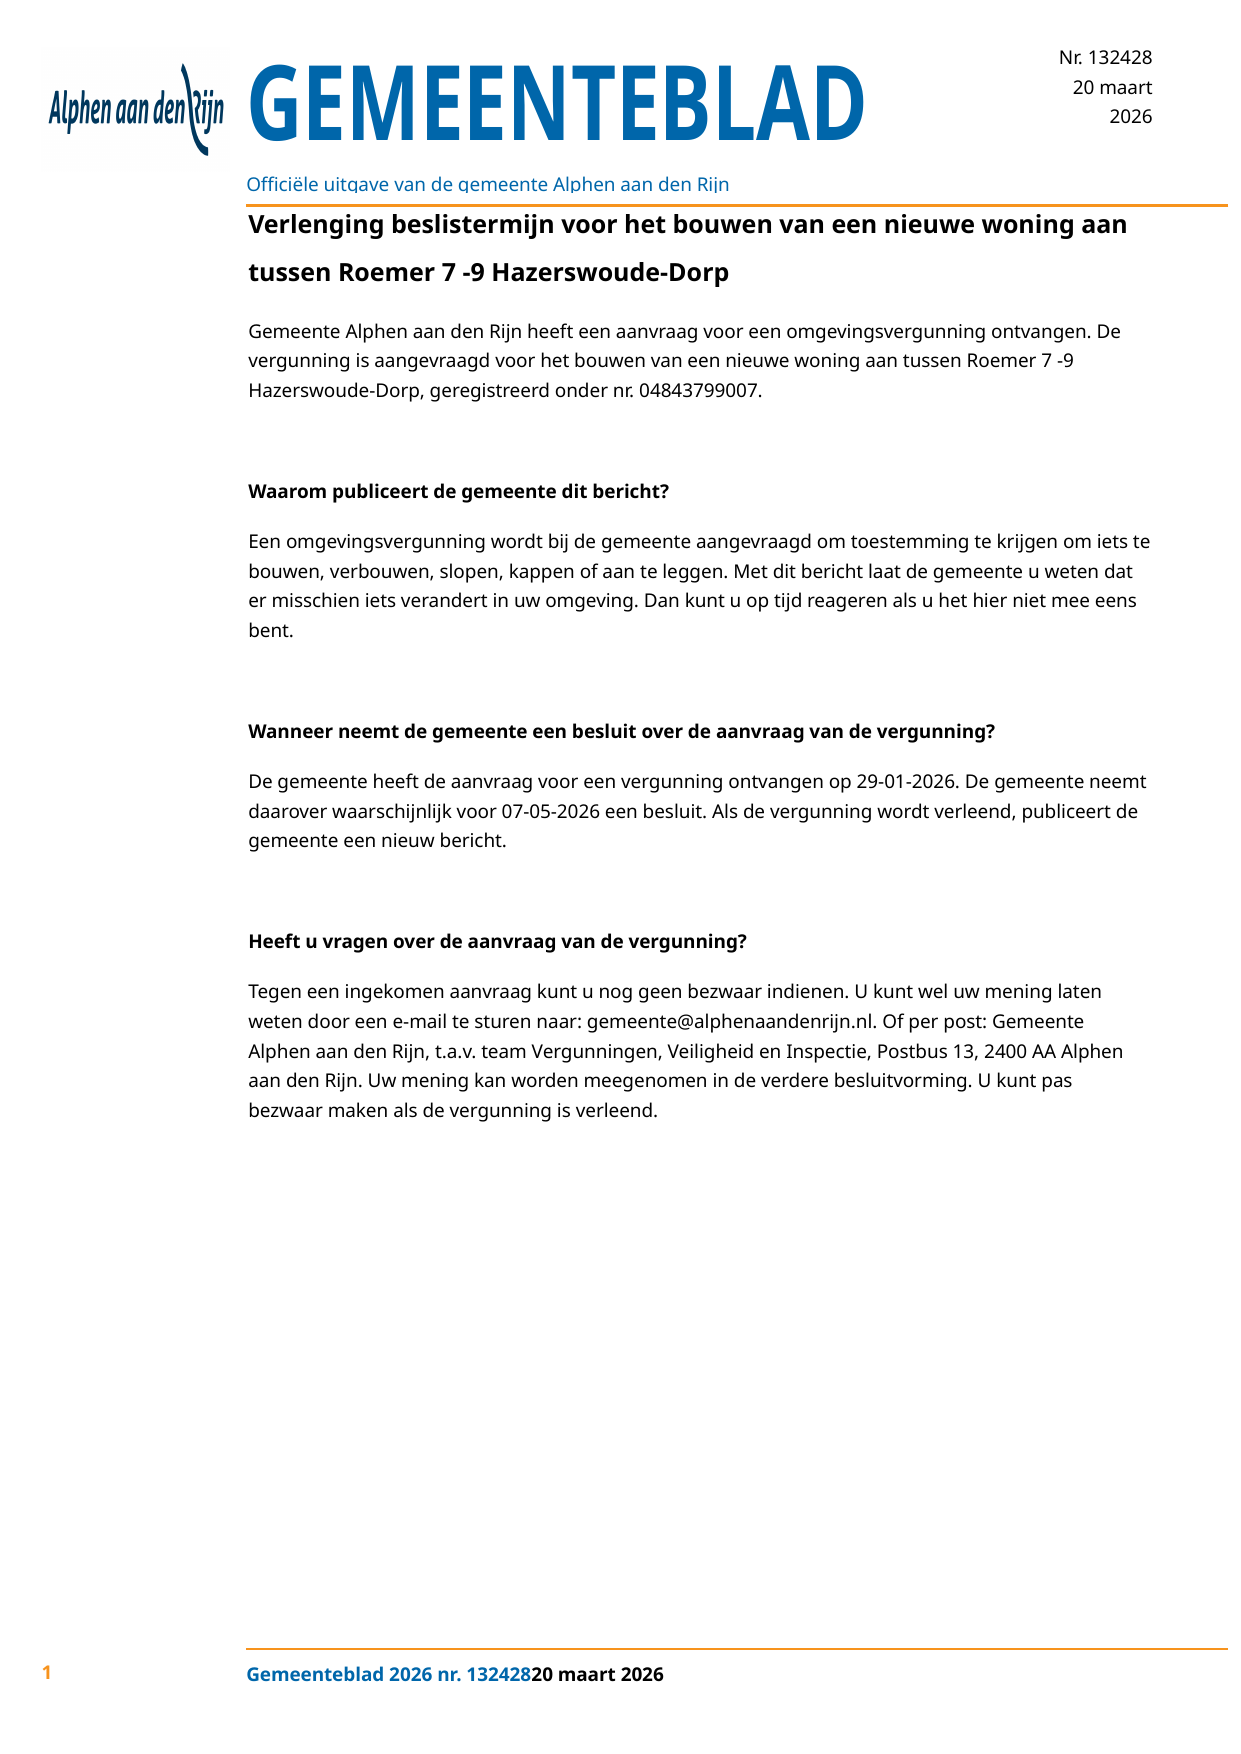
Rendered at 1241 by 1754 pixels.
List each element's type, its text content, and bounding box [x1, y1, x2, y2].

text Wanneer neemt de gemeente een besluit over de aanvraag van de vergunning? [248, 718, 1152, 744]
text Verlenging beslistermijn voor het bouwen van een nieuwe woning aan tussen Roemer 7 -9 Hazerswoude-Dorp [248, 207, 1152, 288]
text Waarom publiceert de gemeente dit bericht? [248, 478, 1152, 504]
text Een omgevingsvergunning wordt bij de gemeente aangevraagd om toestemming te krijgen om iets te bouwen, verbouwen, slopen, kappen of aan te leggen. Met dit bericht laat de gemeente u weten dat er misschien iets verandert in uw omgeving. Dan kunt u op tijd reageren als u het hier niet mee eens bent. [248, 528, 1152, 643]
text De gemeente heeft de aanvraag voor een vergunning ontvangen op 29-01-2026. De gemeente neemt daarover waarschijnlijk voor 07-05-2026 een besluit. Als de vergunning wordt verleend, publiceert de gemeente een nieuw bericht. [248, 768, 1152, 853]
picture [41, 47, 231, 172]
text Heeft u vragen over de aanvraag van de vergunning? [248, 928, 1152, 954]
text Gemeente Alphen aan den Rijn heeft een aanvraag voor een omgevingsvergunning ontvangen. De vergunning is aangevraagd voor het bouwen van een nieuwe woning aan tussen Roemer 7 -9 Hazerswoude-Dorp, geregistreerd onder nr. 04843799007. [248, 318, 1152, 403]
text Tegen een ingekomen aanvraag kunt u nog geen bezwaar indienen. U kunt wel uw mening laten weten door een e-mail te sturen naar: gemeente@alphenaandenrijn.nl. Of per post: Gemeente Alphen aan den Rijn, t.a.v. team Vergunningen, Veiligheid en Inspectie, Postbus 13, 2400 AA Alphen aan den Rijn. Uw mening kan worden meegenomen in de verdere besluitvorming. U kunt pas bezwaar maken als de vergunning is verleend. [248, 979, 1152, 1123]
